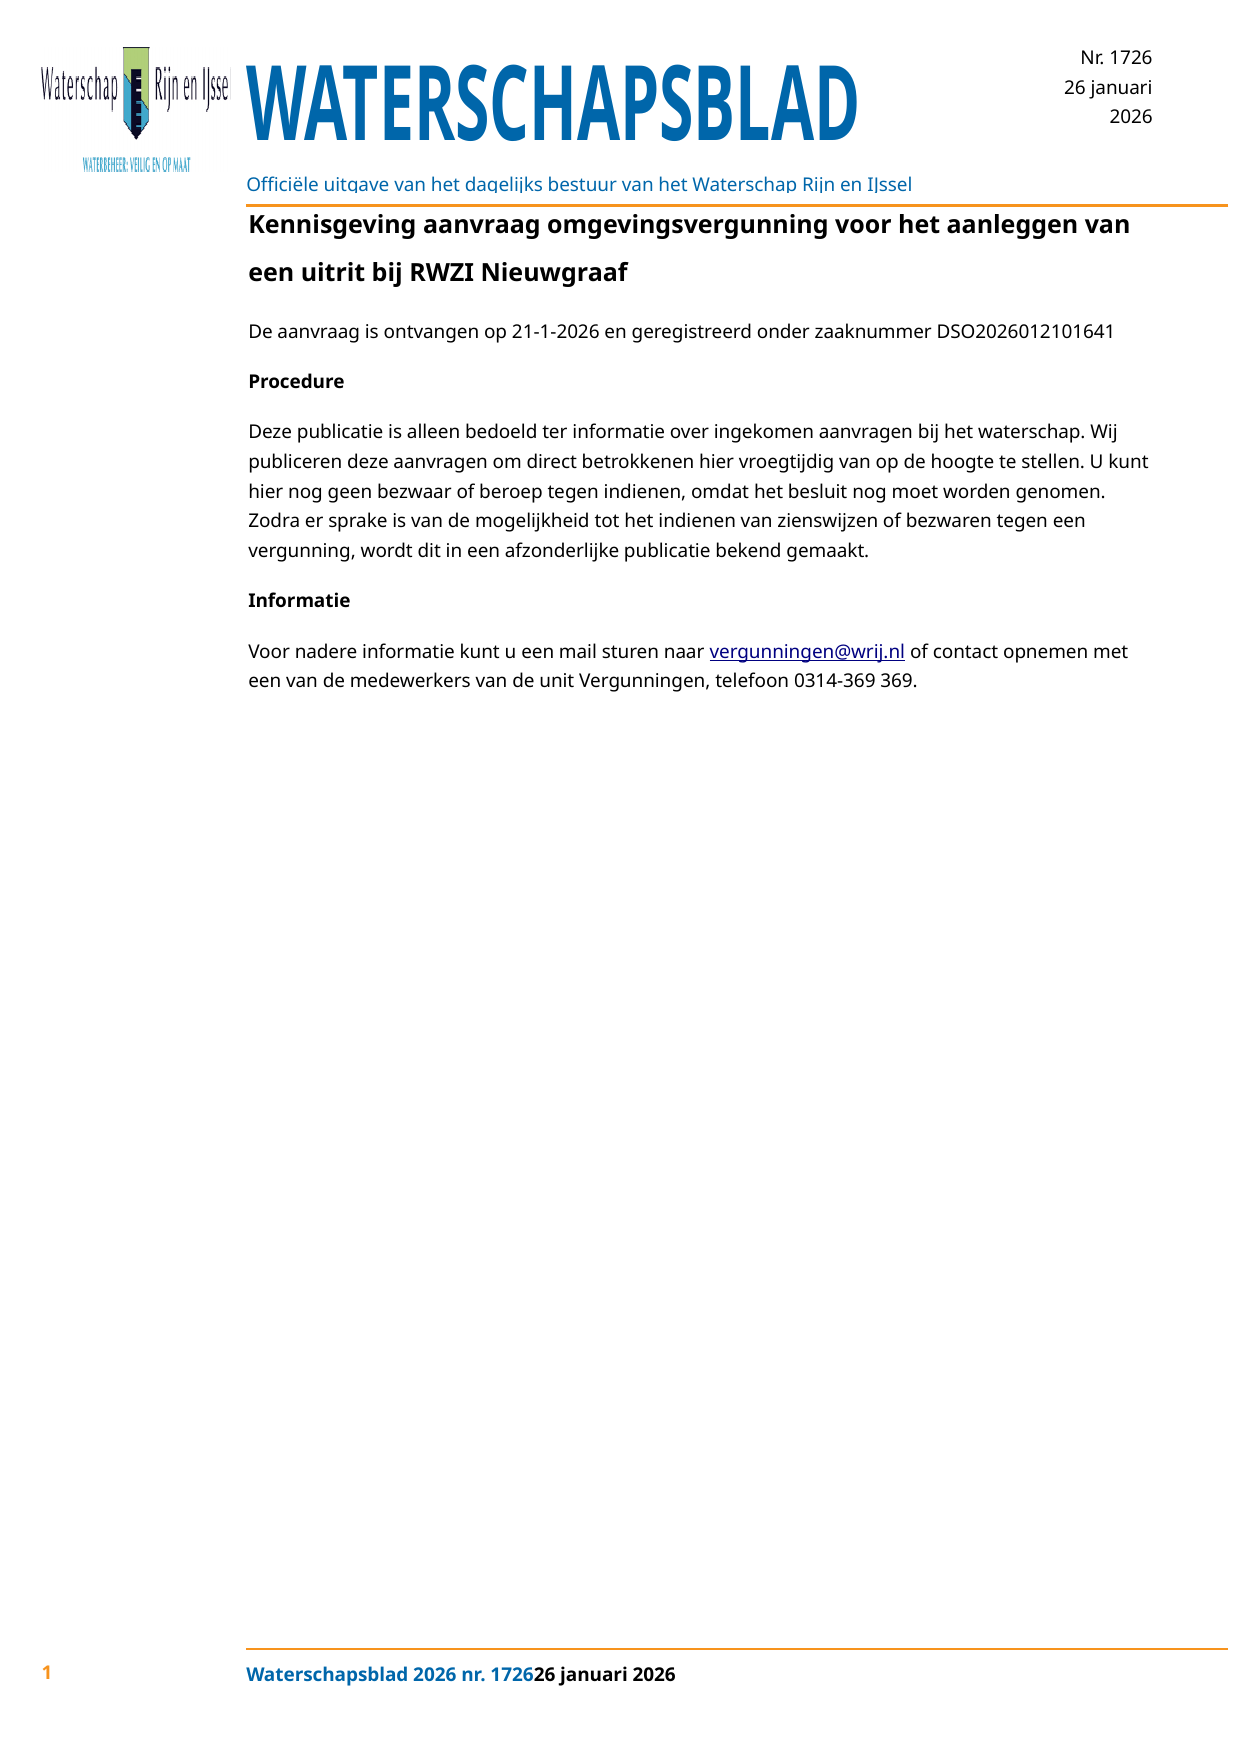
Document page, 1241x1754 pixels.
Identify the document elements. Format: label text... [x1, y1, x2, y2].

text Informatie [248, 587, 1152, 613]
text Procedure [248, 368, 1152, 394]
text Deze publicatie is alleen bedoeld ter informatie over ingekomen aanvragen bij het waterschap. Wij publiceren deze aanvragen om direct betrokkenen hier vroegtijdig van op de hoogte te stellen. U kunt hier nog geen bezwaar of beroep tegen indienen, omdat het besluit nog moet worden genomen. Zodra er sprake is van de mogelijkheid tot het indienen van zienswijzen of bezwaren tegen een vergunning, wordt dit in een afzonderlijke publicatie bekend gemaakt. [248, 419, 1152, 563]
text Kennisgeving aanvraag omgevingsvergunning voor het aanleggen van een uitrit bij RWZI Nieuwgraaf [248, 207, 1152, 288]
picture [41, 47, 231, 172]
text De aanvraag is ontvangen op 21-1-2026 en geregistreerd onder zaaknummer DSO2026012101641 [248, 318, 1152, 344]
text Voor nadere informatie kunt u een mail sturen naar vergunningen@wrij.nl of contact opnemen met een van de medewerkers van de unit Vergunningen, telefoon 0314-369 369. [248, 638, 1152, 693]
